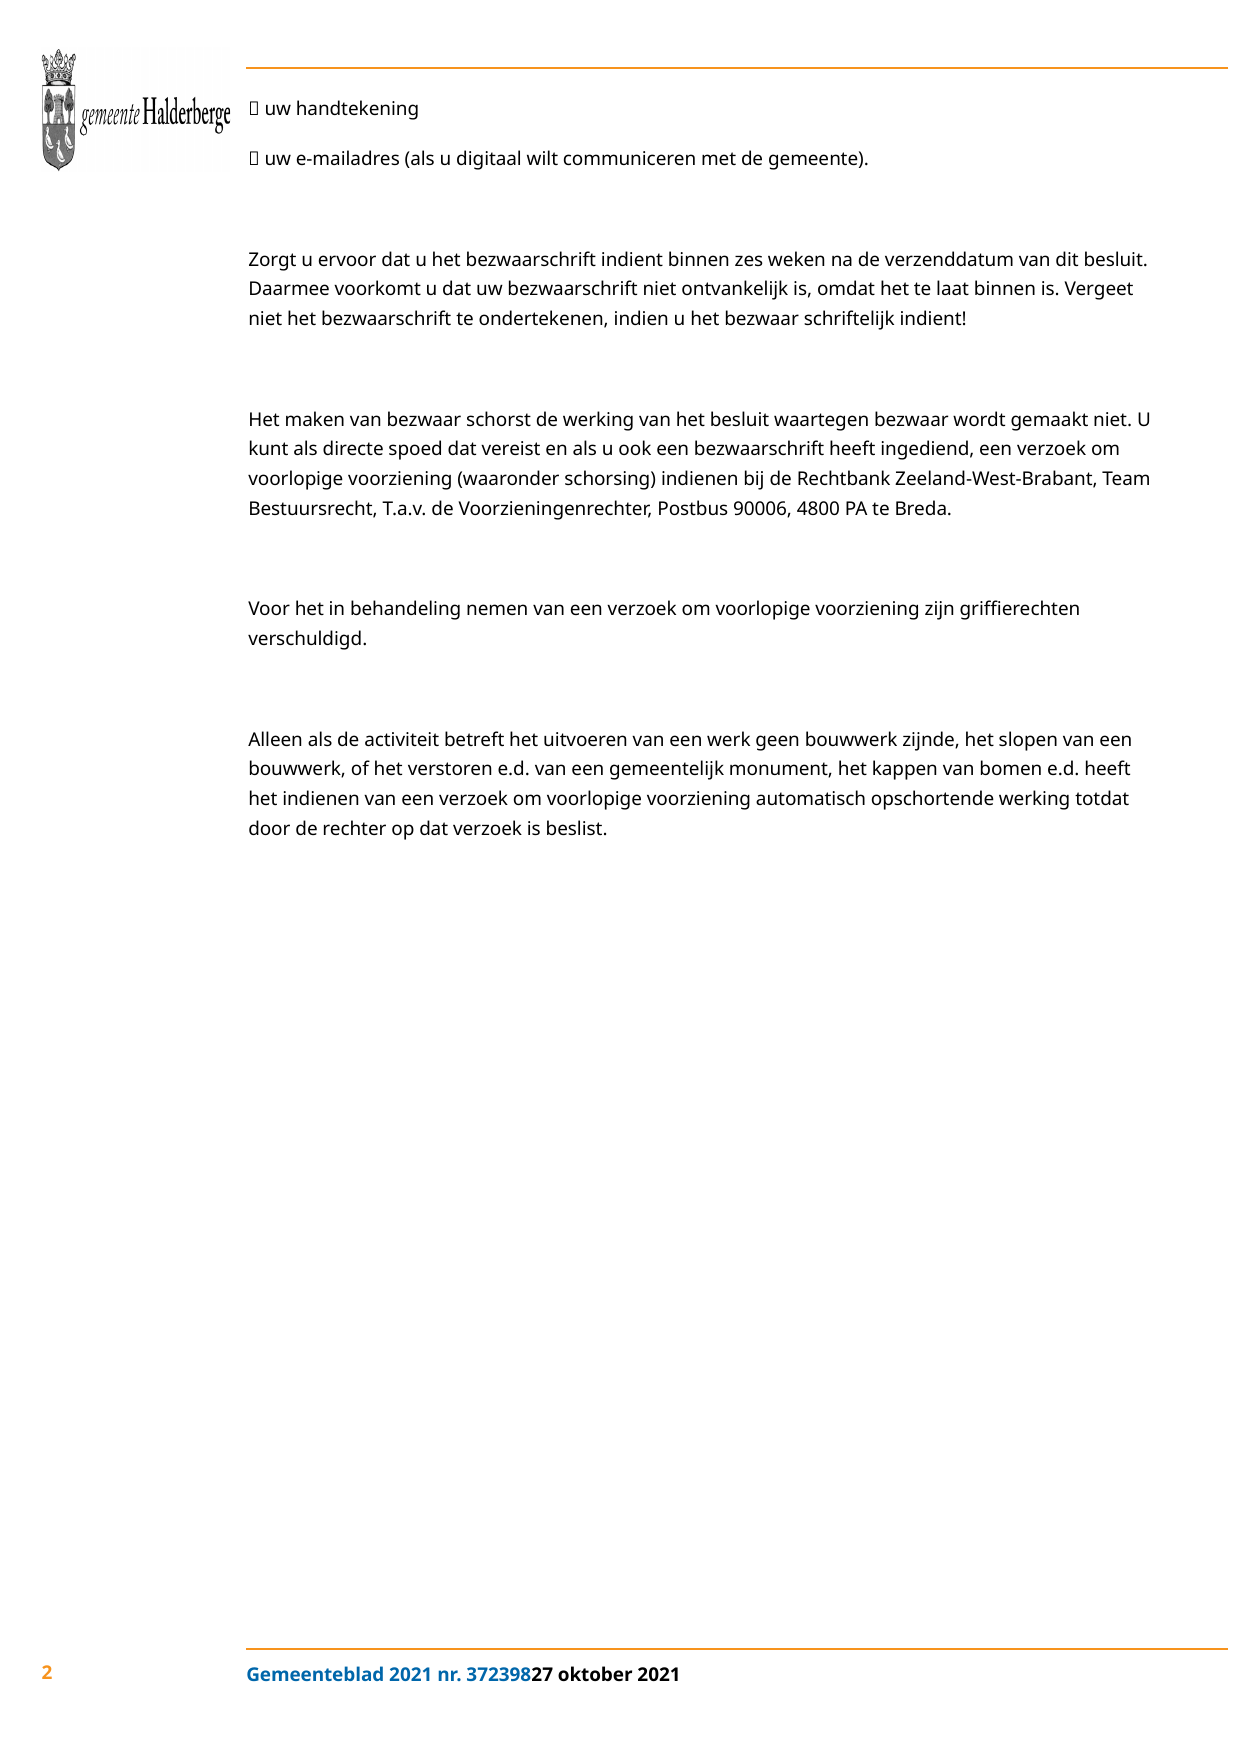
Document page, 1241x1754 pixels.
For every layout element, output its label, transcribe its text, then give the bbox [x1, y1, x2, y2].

text Zorgt u ervoor dat u het bezwaarschrift indient binnen zes weken na de verzenddatum van dit besluit. Daarmee voorkomt u dat uw bezwaarschrift niet ontvankelijk is, omdat het te laat binnen is. Vergeet niet het bezwaarschrift te ondertekenen, indien u het bezwaar schriftelijk indient! [248, 246, 1152, 331]
picture [41, 47, 231, 172]
text  uw handtekening [248, 95, 1152, 121]
text Alleen als de activiteit betreft het uitvoeren van een werk geen bouwwerk zijnde, het slopen van een bouwwerk, of het verstoren e.d. van een gemeentelijk monument, het kappen van bomen e.d. heeft het indienen van een verzoek om voorlopige voorziening automatisch opschortende werking totdat door de rechter op dat verzoek is beslist. [248, 726, 1152, 841]
text  uw e-mailadres (als u digitaal wilt communiceren met de gemeente). [248, 145, 1152, 171]
text Het maken van bezwaar schorst de werking van het besluit waartegen bezwaar wordt gemaakt niet. U kunt als directe spoed dat vereist en als u ook een bezwaarschrift heeft ingediend, een verzoek om voorlopige voorziening (waaronder schorsing) indienen bij de Rechtbank Zeeland-West-Brabant, Team Bestuursrecht, T.a.v. de Voorzieningenrechter, Postbus 90006, 4800 PA te Breda. [248, 406, 1152, 521]
text Voor het in behandeling nemen van een verzoek om voorlopige voorziening zijn griffierechten verschuldigd. [248, 596, 1152, 651]
